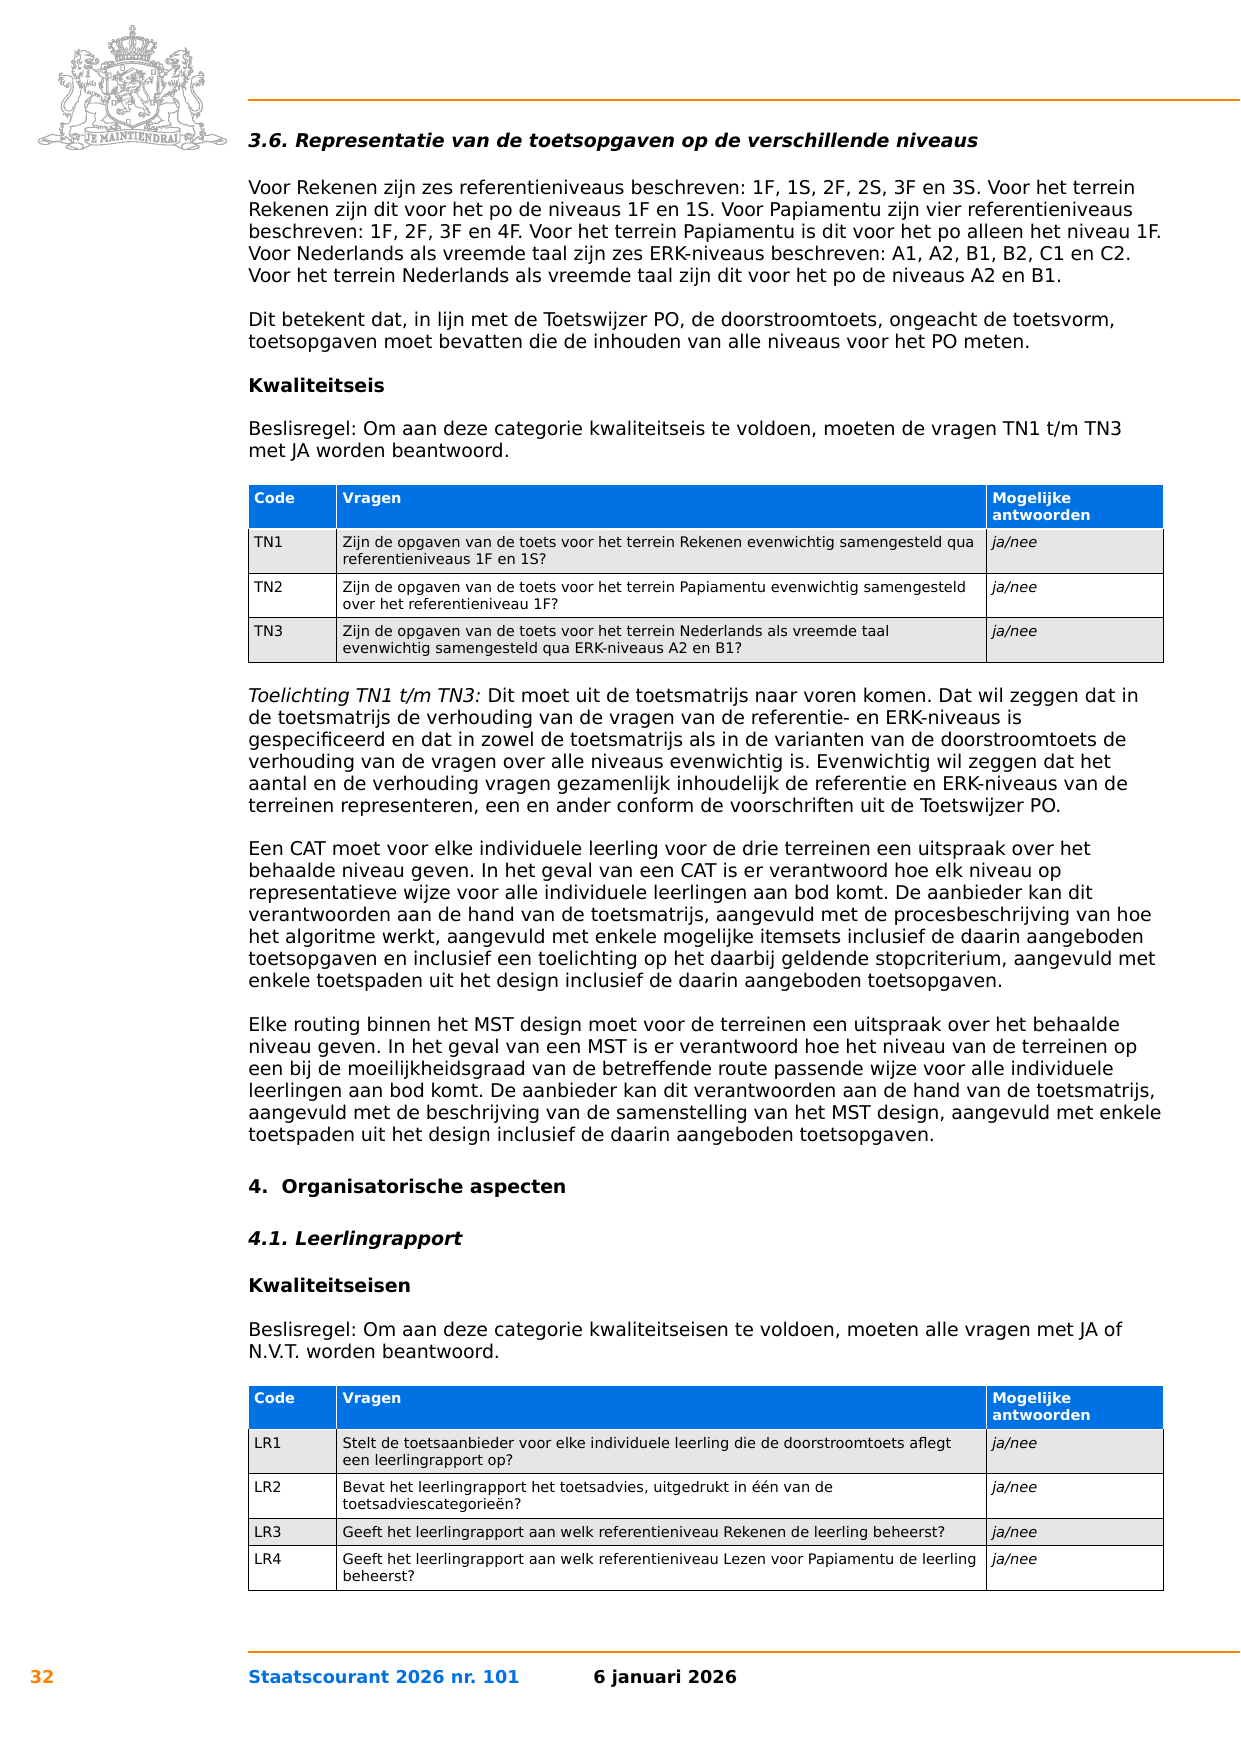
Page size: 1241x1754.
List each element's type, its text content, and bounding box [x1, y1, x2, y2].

table_cell Zijn de opgaven van de toets voor het terrein Rekenen evenwichtig samengesteld qua referentieniveaus 1F en 1S? [337, 530, 986, 573]
text Beslisregel: Om aan deze categorie kwaliteitseisen te voldoen, moeten alle vragen met JA of N.V.T. worden beantwoord. [248, 1319, 1163, 1363]
table_cell ja/nee [987, 1430, 1163, 1473]
table_cell Zijn de opgaven van de toets voor het terrein Nederlands als vreemde taal evenwichtig samengesteld qua ERK-niveaus A2 en B1? [337, 618, 986, 662]
table_cell Geeft het leerlingrapport aan welk referentieniveau Lezen voor Papiamentu de leerling beheerst? [337, 1546, 986, 1589]
text Elke routing binnen het MST design moet voor de terreinen een uitspraak over het behaalde niveau geven. In het geval van een MST is er verantwoord hoe het niveau van de terreinen op een bij de moeilijkheidsgraad van de betreffende route passende wijze voor alle individuele leerlingen aan bod komt. De aanbieder kan dit verantwoorden aan de hand van de toetsmatrijs, aangevuld met de beschrijving van de samenstelling van het MST design, aangevuld met enkele toetspaden uit het design inclusief de daarin aangeboden toetsopgaven. [248, 1014, 1163, 1146]
text Een CAT moet voor elke individuele leerling voor de drie terreinen een uitspraak over het behaalde niveau geven. In het geval van een CAT is er verantwoord hoe elk niveau op representatieve wijze voor alle individuele leerlingen aan bod komt. De aanbieder kan dit verantwoorden aan de hand van de toetsmatrijs, aangevuld met de procesbeschrijving van hoe het algoritme werkt, aangevuld met enkele mogelijke itemsets inclusief de daarin aangeboden toetsopgaven en inclusief een toelichting op het daarbij geldende stopcriterium, aangevuld met enkele toetspaden uit het design inclusief de daarin aangeboden toetsopgaven. [248, 838, 1163, 992]
text Dit betekent dat, in lijn met de Toetswijzer PO, de doorstroomtoets, ongeacht de toetsvorm, toetsopgaven moet bevatten die de inhouden van alle niveaus voor het PO meten. [248, 309, 1163, 353]
table_cell LR3 [249, 1519, 336, 1545]
subtitle 4. Organisatorische aspecten [248, 1176, 1163, 1198]
table_cell Geeft het leerlingrapport aan welk referentieniveau Rekenen de leerling beheerst? [337, 1519, 986, 1545]
table_header Mogelijke antwoorden [987, 485, 1163, 528]
text Toelichting TN1 t/m TN3: Dit moet uit de toetsmatrijs naar voren komen. Dat wil zeggen dat in de toetsmatrijs de verhouding van de vragen van de referentie- en ERK-niveaus is gespecificeerd en dat in zowel de toetsmatrijs als in de varianten van de doorstroomtoets de verhouding van de vragen over alle niveaus evenwichtig is. Evenwichtig wil zeggen dat het aantal en de verhouding vragen gezamenlijk inhoudelijk de referentie en ERK-niveaus van de terreinen representeren, een en ander conform de voorschriften uit de Toetswijzer PO. [248, 684, 1163, 816]
subtitle 4.1. Leerlingrapport [248, 1228, 1163, 1250]
table_cell ja/nee [987, 574, 1163, 617]
picture [38, 25, 227, 150]
subtitle Kwaliteitseis [248, 374, 1163, 396]
table_cell TN1 [249, 530, 336, 573]
text Beslisregel: Om aan deze categorie kwaliteitseis te voldoen, moeten de vragen TN1 t/m TN3 met JA worden beantwoord. [248, 418, 1163, 462]
subtitle 3.6. Representatie van de toetsopgaven op de verschillende niveaus [248, 130, 1163, 152]
table_cell TN3 [249, 618, 336, 662]
table_cell TN2 [249, 574, 336, 617]
table_header Code [249, 485, 336, 528]
table_cell ja/nee [987, 618, 1163, 662]
table_cell ja/nee [987, 530, 1163, 573]
text Voor Rekenen zijn zes referentieniveaus beschreven: 1F, 1S, 2F, 2S, 3F en 3S. Voor het terrein Rekenen zijn dit voor het po de niveaus 1F en 1S. Voor Papiamentu zijn vier referentieniveaus beschreven: 1F, 2F, 3F en 4F. Voor het terrein Papiamentu is dit voor het po alleen het niveau 1F. Voor Nederlands als vreemde taal zijn zes ERK-niveaus beschreven: A1, A2, B1, B2, C1 en C2. Voor het terrein Nederlands als vreemde taal zijn dit voor het po de niveaus A2 en B1. [248, 177, 1163, 287]
table_cell Zijn de opgaven van de toets voor het terrein Papiamentu evenwichtig samengesteld over het referentieniveau 1F? [337, 574, 986, 617]
table_header Mogelijke antwoorden [987, 1386, 1163, 1429]
table_cell Bevat het leerlingrapport het toetsadvies, uitgedrukt in één van de toetsadviescategorieën? [337, 1474, 986, 1518]
table_header Vragen [337, 1386, 986, 1429]
table_cell Stelt de toetsaanbieder voor elke individuele leerling die de doorstroomtoets aflegt een leerlingrapport op? [337, 1430, 986, 1473]
table_cell ja/nee [987, 1546, 1163, 1589]
subtitle Kwaliteitseisen [248, 1275, 1163, 1297]
table_cell ja/nee [987, 1474, 1163, 1518]
table_header Vragen [337, 485, 986, 528]
table_cell ja/nee [987, 1519, 1163, 1545]
table_cell LR4 [249, 1546, 336, 1589]
table_cell LR1 [249, 1430, 336, 1473]
table_cell LR2 [249, 1474, 336, 1518]
table_header Code [249, 1386, 336, 1429]
